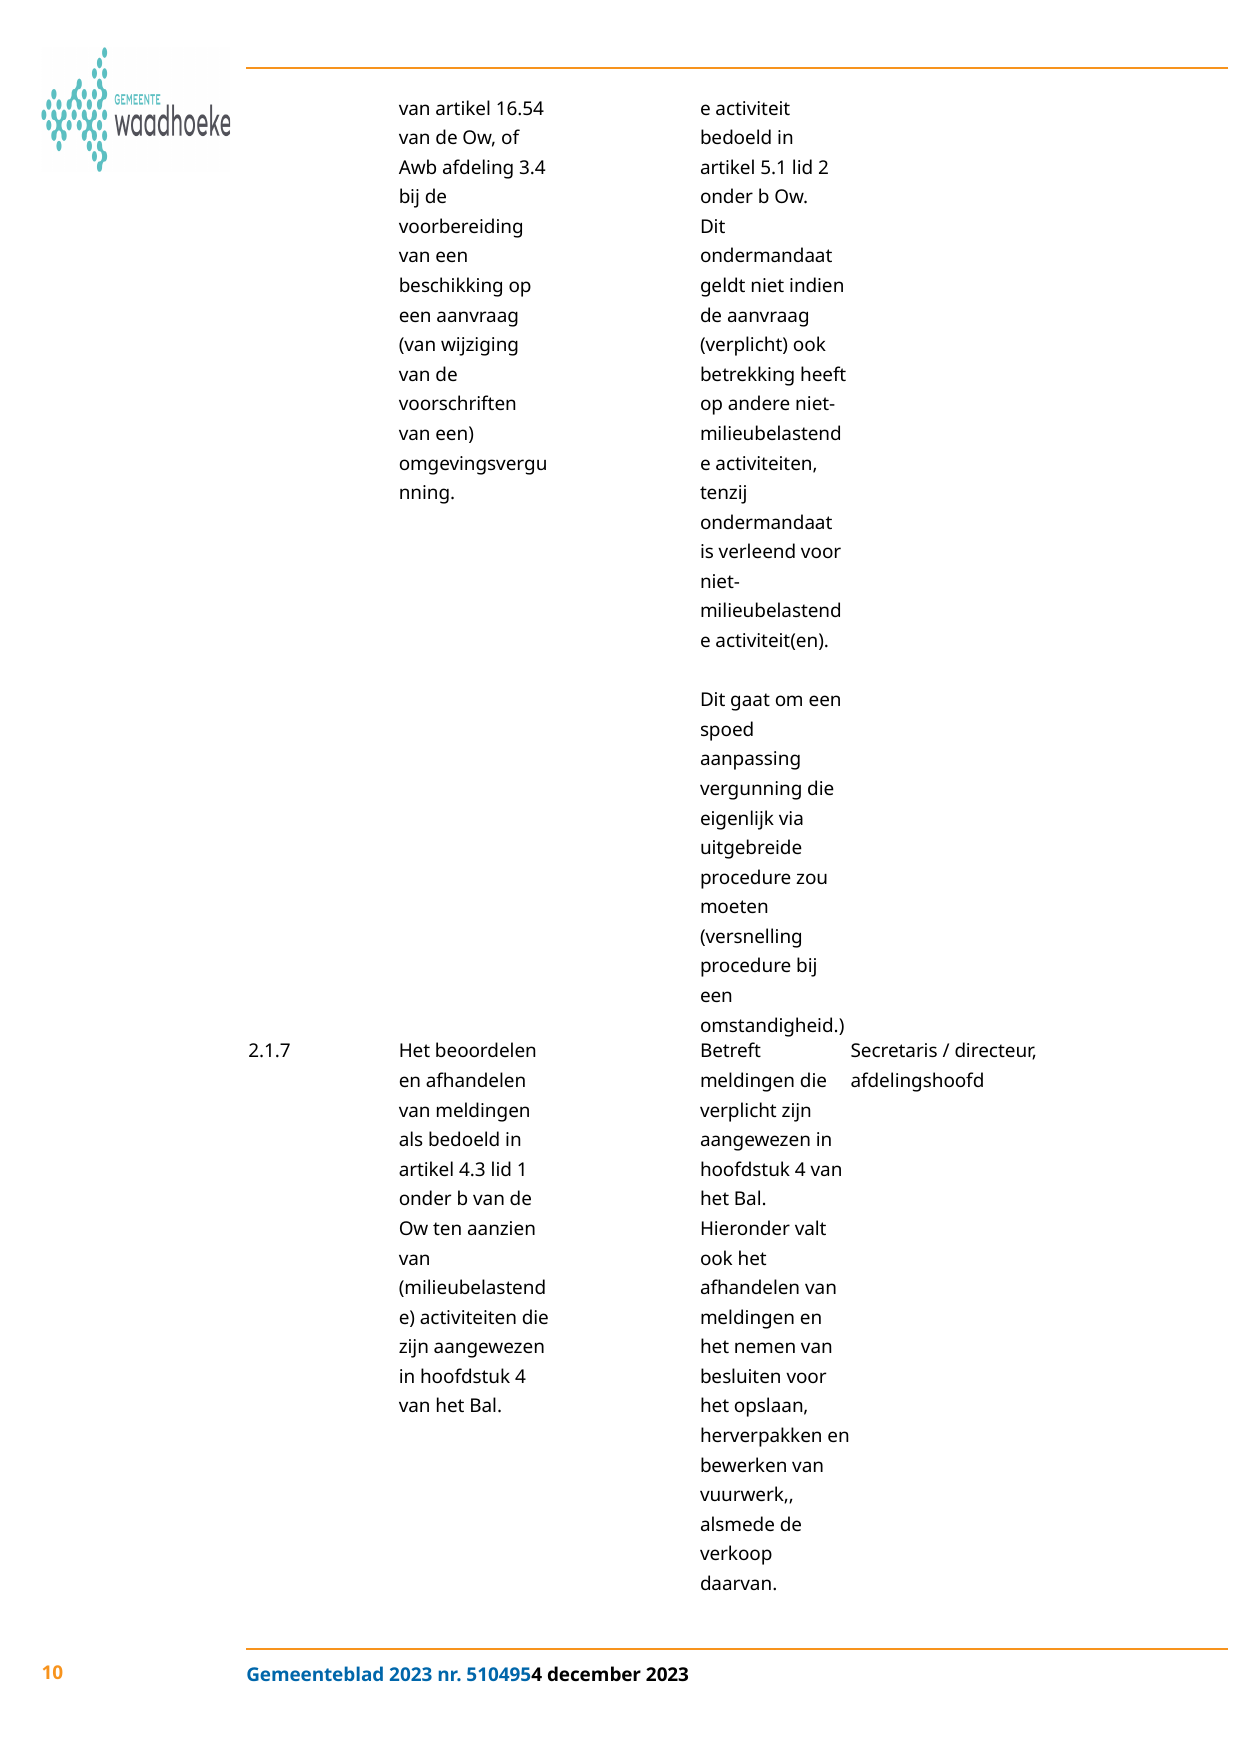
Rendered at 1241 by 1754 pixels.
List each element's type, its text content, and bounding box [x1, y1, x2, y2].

table_cell [850, 95, 1152, 1038]
table_cell Het beoordelen en afhandelen van meldingen als bedoeld in artikel 4.3 lid 1 onder b van de Ow ten aanzien van (milieubelastende) activiteiten die zijn aangewezen in hoofdstuk 4 van het Bal. [399, 1038, 549, 1596]
picture [41, 47, 231, 172]
table_cell [248, 95, 398, 1038]
table_cell e activiteit bedoeld in artikel 5.1 lid 2 onder b Ow. Dit ondermandaat geldt niet indien de aanvraag (verplicht) ook betrekking heeft op andere niet-milieubelastende activiteiten, tenzij ondermandaat is verleend voor niet-milieubelastende activiteit(en). Dit gaat om een spoed aanpassing vergunning die eigenlijk via uitgebreide procedure zou moeten (versnelling procedure bij een omstandigheid.) [700, 95, 850, 1038]
table_cell van artikel 16.54 van de Ow, of Awb afdeling 3.4 bij de voorbereiding van een beschikking op een aanvraag (van wijziging van de voorschriften van een) omgevingsvergunning. [399, 95, 549, 1038]
table_cell Betreft meldingen die verplicht zijn aangewezen in hoofdstuk 4 van het Bal. Hieronder valt ook het afhandelen van meldingen en het nemen van besluiten voor het opslaan, herverpakken en bewerken van vuurwerk,, alsmede de verkoop daarvan. [700, 1038, 850, 1596]
table_cell Secretaris / directeur, afdelingshoofd [850, 1038, 1152, 1596]
table_cell [549, 95, 700, 1038]
table_cell [549, 1038, 700, 1596]
table_cell 2.1.7 [248, 1038, 398, 1596]
